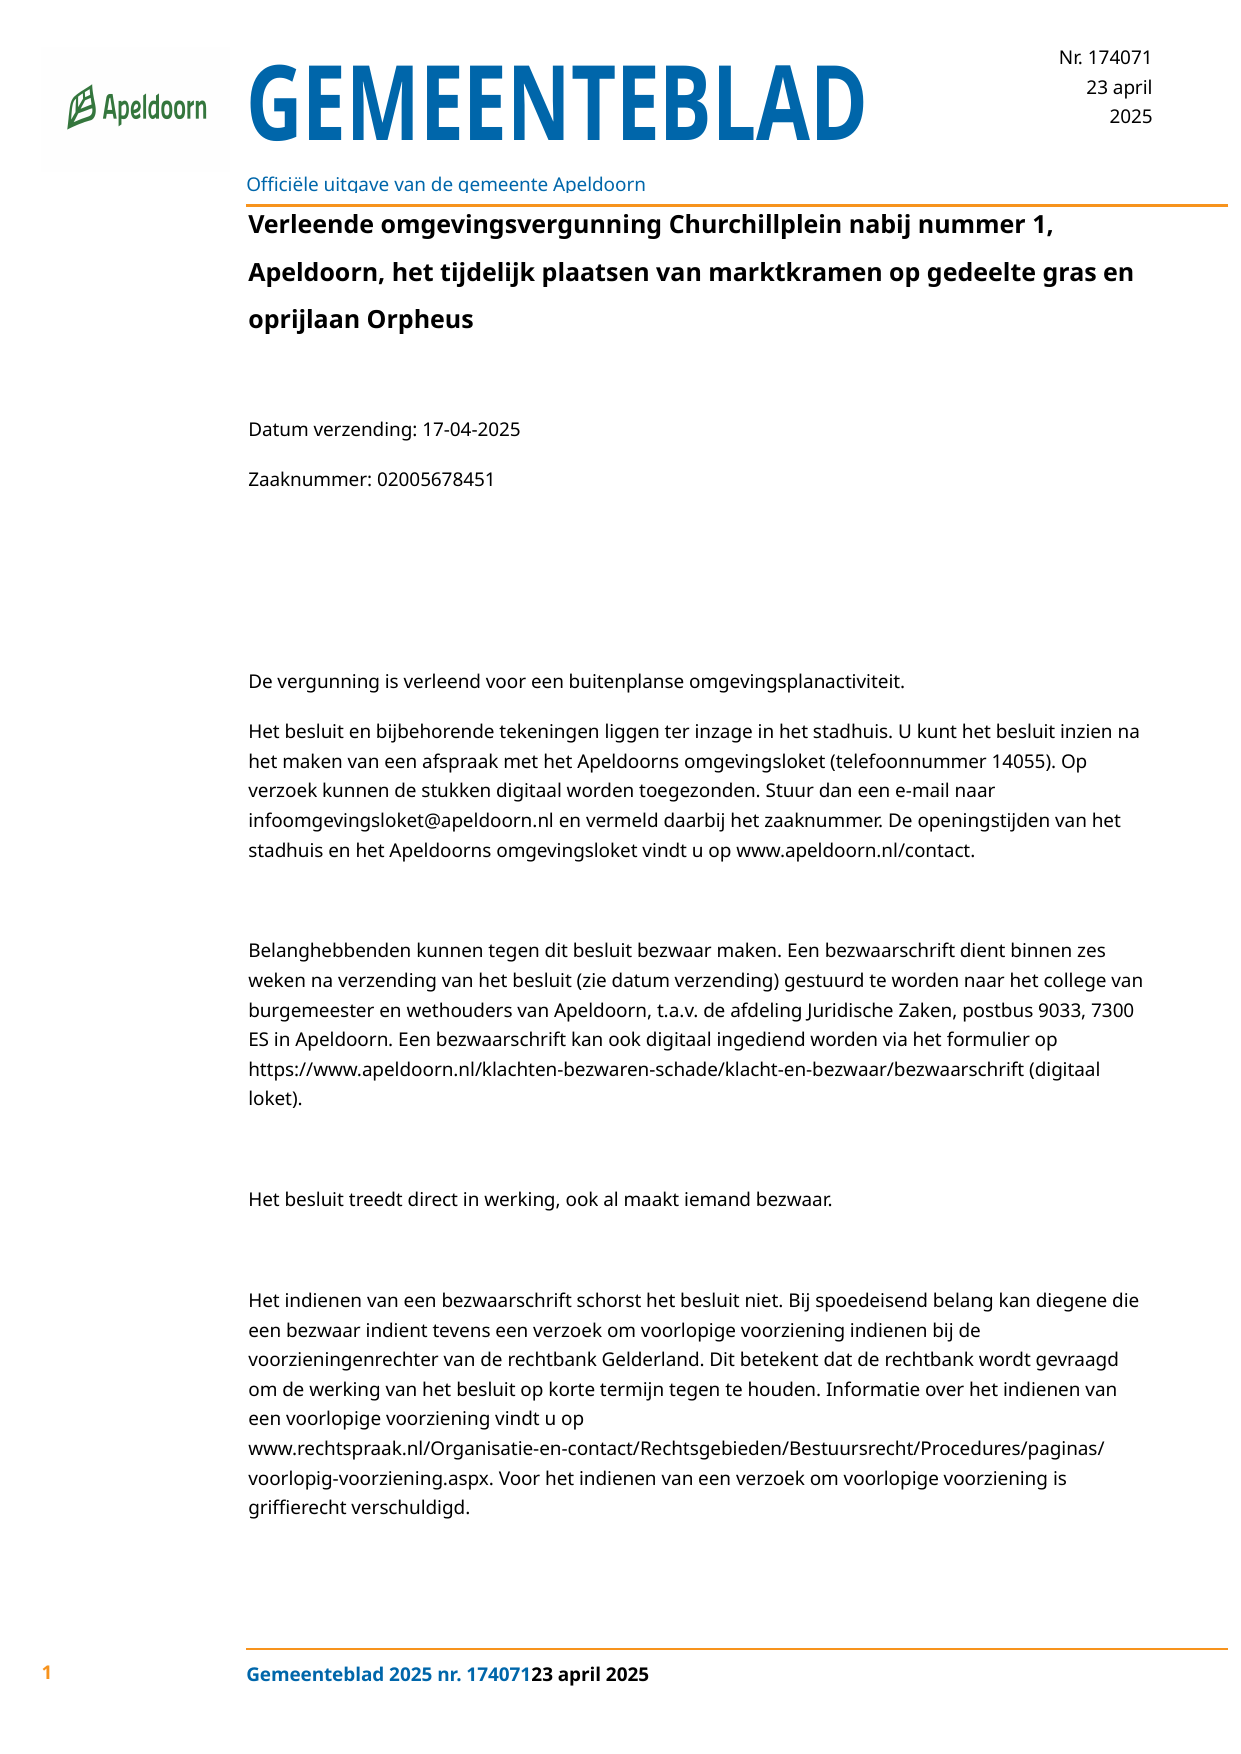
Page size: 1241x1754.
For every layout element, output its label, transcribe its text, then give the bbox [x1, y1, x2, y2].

text De vergunning is verleend voor een buitenplanse omgevingsplanactiviteit. [248, 668, 1152, 694]
text Het besluit en bijbehorende tekeningen liggen ter inzage in het stadhuis. U kunt het besluit inzien na het maken van een afspraak met het Apeldoorns omgevingsloket (telefoonnummer 14055). Op verzoek kunnen de stukken digitaal worden toegezonden. Stuur dan een e-mail naar infoomgevingsloket@apeldoorn.nl en vermeld daarbij het zaaknummer. De openingstijden van het stadhuis en het Apeldoorns omgevingsloket vindt u op www.apeldoorn.nl/contact. [248, 718, 1152, 862]
text Datum verzending: 17-04-2025 [248, 416, 1152, 442]
text Het indienen van een bezwaarschrift schorst het besluit niet. Bij spoedeisend belang kan diegene die een bezwaar indient tevens een verzoek om voorlopige voorziening indienen bij de voorzieningenrechter van de rechtbank Gelderland. Dit betekent dat de rechtbank wordt gevraagd om de werking van het besluit op korte termijn tegen te houden. Informatie over het indienen van een voorlopige voorziening vindt u op www.rechtspraak.nl/Organisatie-en-contact/Rechtsgebieden/Bestuursrecht/Procedures/paginas/voorlopig-voorziening.aspx. Voor het indienen van een verzoek om voorlopige voorziening is griffierecht verschuldigd. [248, 1287, 1152, 1520]
text Verleende omgevingsvergunning Churchillplein nabij nummer 1, Apeldoorn, het tijdelijk plaatsen van marktkramen op gedeelte gras en oprijlaan Orpheus [248, 207, 1152, 336]
text Belanghebbenden kunnen tegen dit besluit bezwaar maken. Een bezwaarschrift dient binnen zes weken na verzending van het besluit (zie datum verzending) gestuurd te worden naar het college van burgemeester en wethouders van Apeldoorn, t.a.v. de afdeling Juridische Zaken, postbus 9033, 7300 ES in Apeldoorn. Een bezwaarschrift kan ook digitaal ingediend worden via het formulier op https://www.apeldoorn.nl/klachten-bezwaren-schade/klacht-en-bezwaar/bezwaarschrift (digitaal loket). [248, 938, 1152, 1111]
picture [41, 47, 231, 172]
text Het besluit treedt direct in werking, ook al maakt iemand bezwaar. [248, 1186, 1152, 1212]
text Zaaknummer: 02005678451 [248, 466, 1152, 492]
